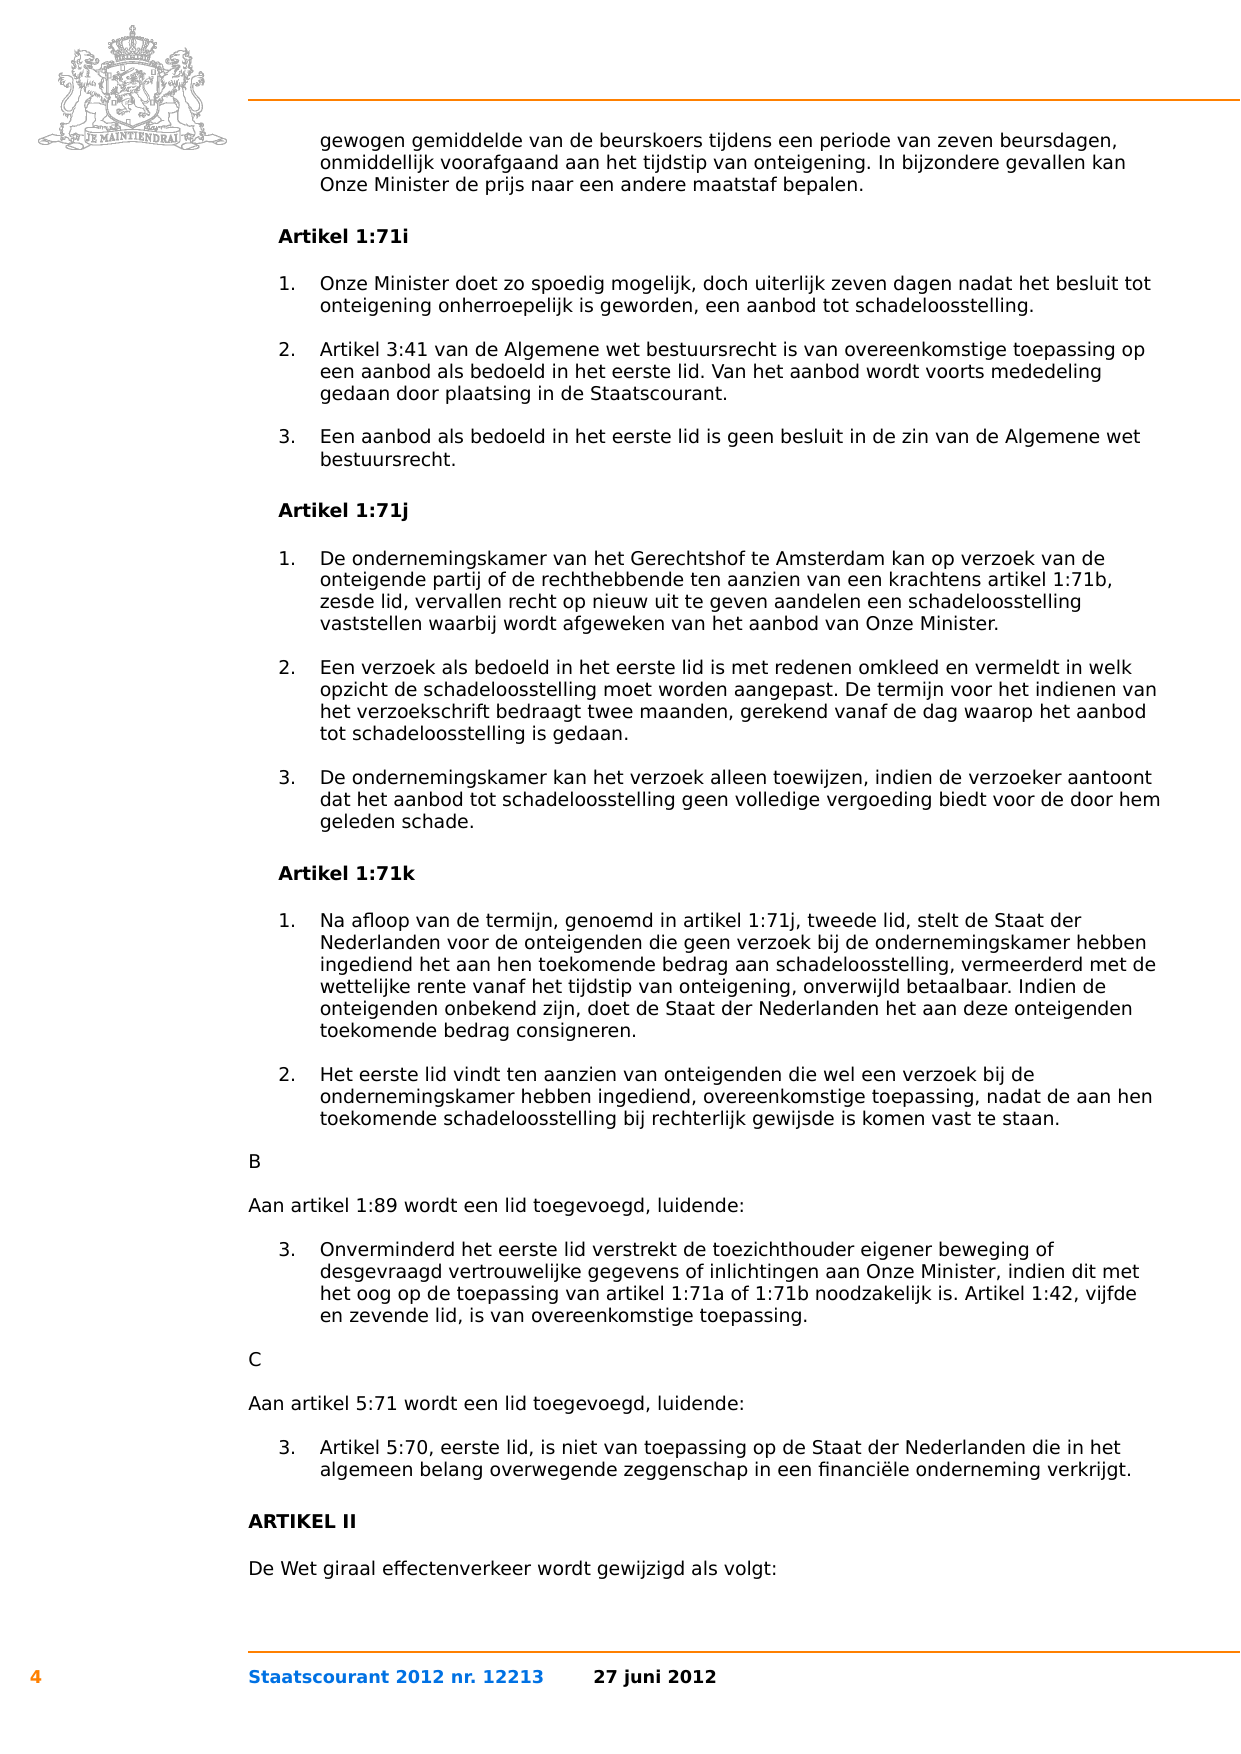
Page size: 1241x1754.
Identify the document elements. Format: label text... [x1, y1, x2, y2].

text 1. Onze Minister doet zo spoedig mogelijk, doch uiterlijk zeven dagen nadat het besluit tot onteigening onherroepelijk is geworden, een aanbod tot schadeloosstelling. [278, 273, 1163, 317]
text 3. De ondernemingskamer kan het verzoek alleen toewijzen, indien de verzoeker aantoont dat het aanbod tot schadeloosstelling geen volledige vergoeding biedt voor de door hem geleden schade. [278, 767, 1163, 833]
text 1. De ondernemingskamer van het Gerechtshof te Amsterdam kan op verzoek van de onteigende partij of de rechthebbende ten aanzien van een krachtens artikel 1:71b, zesde lid, vervallen recht op nieuw uit te geven aandelen een schadeloosstelling vaststellen waarbij wordt afgeweken van het aanbod van Onze Minister. [278, 547, 1163, 635]
text C [248, 1349, 1163, 1371]
text 3. Artikel 5:70, eerste lid, is niet van toepassing op de Staat der Nederlanden die in het algemeen belang overwegende zeggenschap in een financiële onderneming verkrijgt. [278, 1437, 1163, 1481]
text Aan artikel 1:89 wordt een lid toegevoegd, luidende: [248, 1195, 1163, 1217]
text Aan artikel 5:71 wordt een lid toegevoegd, luidende: [248, 1393, 1163, 1415]
subtitle Artikel 1:71i [278, 226, 1163, 248]
text gewogen gemiddelde van de beurskoers tijdens een periode van zeven beursdagen, onmiddellijk voorafgaand aan het tijdstip van onteigening. In bijzondere gevallen kan Onze Minister de prijs naar een andere maatstaf bepalen. [278, 130, 1163, 196]
text 2. Een verzoek als bedoeld in het eerste lid is met redenen omkleed en vermeldt in welk opzicht de schadeloosstelling moet worden aangepast. De termijn voor het indienen van het verzoekschrift bedraagt twee maanden, gerekend vanaf de dag waarop het aanbod tot schadeloosstelling is gedaan. [278, 657, 1163, 745]
text 3. Onverminderd het eerste lid verstrekt de toezichthouder eigener beweging of desgevraagd vertrouwelijke gegevens of inlichtingen aan Onze Minister, indien dit met het oog op de toepassing van artikel 1:71a of 1:71b noodzakelijk is. Artikel 1:42, vijfde en zevende lid, is van overeenkomstige toepassing. [278, 1239, 1163, 1327]
picture [38, 25, 227, 150]
text 3. Een aanbod als bedoeld in het eerste lid is geen besluit in de zin van de Algemene wet bestuursrecht. [278, 426, 1163, 470]
text B [248, 1151, 1163, 1173]
subtitle Artikel 1:71k [278, 863, 1163, 885]
subtitle Artikel 1:71j [278, 500, 1163, 522]
subtitle ARTIKEL II [248, 1511, 1163, 1533]
text De Wet giraal effectenverkeer wordt gewijzigd als volgt: [248, 1558, 1163, 1579]
text 2. Artikel 3:41 van de Algemene wet bestuursrecht is van overeenkomstige toepassing op een aanbod als bedoeld in het eerste lid. Van het aanbod wordt voorts mededeling gedaan door plaatsing in de Staatscourant. [278, 339, 1163, 404]
text 1. Na afloop van de termijn, genoemd in artikel 1:71j, tweede lid, stelt de Staat der Nederlanden voor de onteigenden die geen verzoek bij de ondernemingskamer hebben ingediend het aan hen toekomende bedrag aan schadeloosstelling, vermeerderd met de wettelijke rente vanaf het tijdstip van onteigening, onverwijld betaalbaar. Indien de onteigenden onbekend zijn, doet de Staat der Nederlanden het aan deze onteigenden toekomende bedrag consigneren. [278, 910, 1163, 1042]
text 2. Het eerste lid vindt ten aanzien van onteigenden die wel een verzoek bij de ondernemingskamer hebben ingediend, overeenkomstige toepassing, nadat de aan hen toekomende schadeloosstelling bij rechterlijk gewijsde is komen vast te staan. [278, 1064, 1163, 1129]
